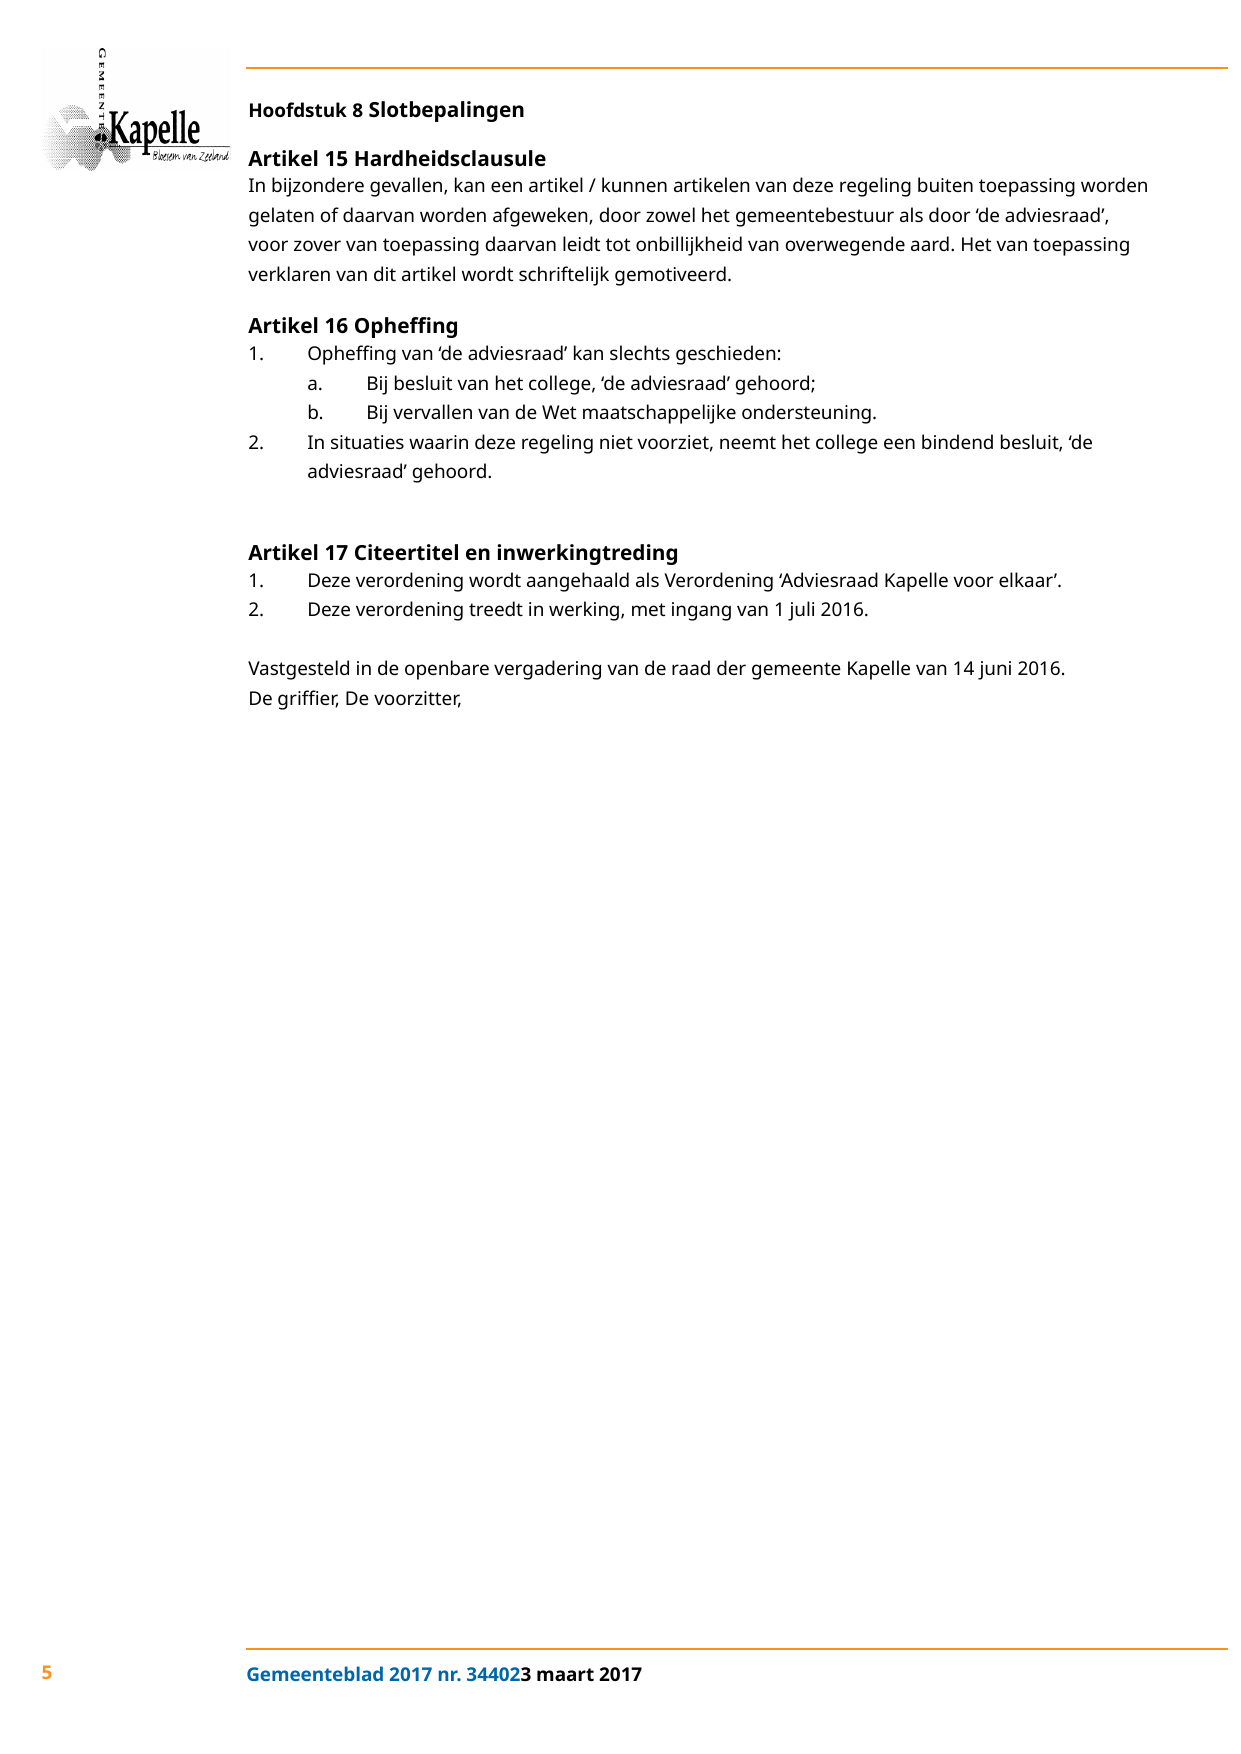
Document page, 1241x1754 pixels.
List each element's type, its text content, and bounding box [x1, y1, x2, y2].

text Artikel 15 Hardheidsclausule [248, 144, 1152, 172]
text In bijzondere gevallen, kan een artikel / kunnen artikelen van deze regeling buiten toepassing worden gelaten of daarvan worden afgeweken, door zowel het gemeentebestuur als door ‘de adviesraad’, voor zover van toepassing daarvan leidt tot onbillijkheid van overwegende aard. Het van toepassing verklaren van dit artikel wordt schriftelijk gemotiveerd. [248, 172, 1152, 287]
text Vastgesteld in de openbare vergadering van de raad der gemeente Kapelle van 14 juni 2016. [248, 656, 1152, 681]
list Deze verordening wordt aangehaald als Verordening ‘Adviesraad Kapelle voor elkaar’. [248, 567, 1152, 593]
text Artikel 16 Opheffing [248, 312, 1152, 340]
text Hoofdstuk 8 Slotbepalingen [248, 95, 1152, 123]
list Opheffing van ‘de adviesraad’ kan slechts geschieden: [248, 340, 1152, 366]
list Bij vervallen van de Wet maatschappelijke ondersteuning. [307, 399, 1152, 425]
list In situaties waarin deze regeling niet voorziet, neemt het college een bindend besluit, ‘de adviesraad’ gehoord. [248, 429, 1152, 484]
text Artikel 17 Citeertitel en inwerkingtreding [248, 538, 1152, 567]
list Deze verordening treedt in werking, met ingang van 1 juli 2016. [248, 596, 1152, 622]
list Bij besluit van het college, ‘de adviesraad’ gehoord; [307, 370, 1152, 395]
picture [41, 47, 231, 172]
text De griffier, De voorzitter, [248, 685, 1152, 711]
